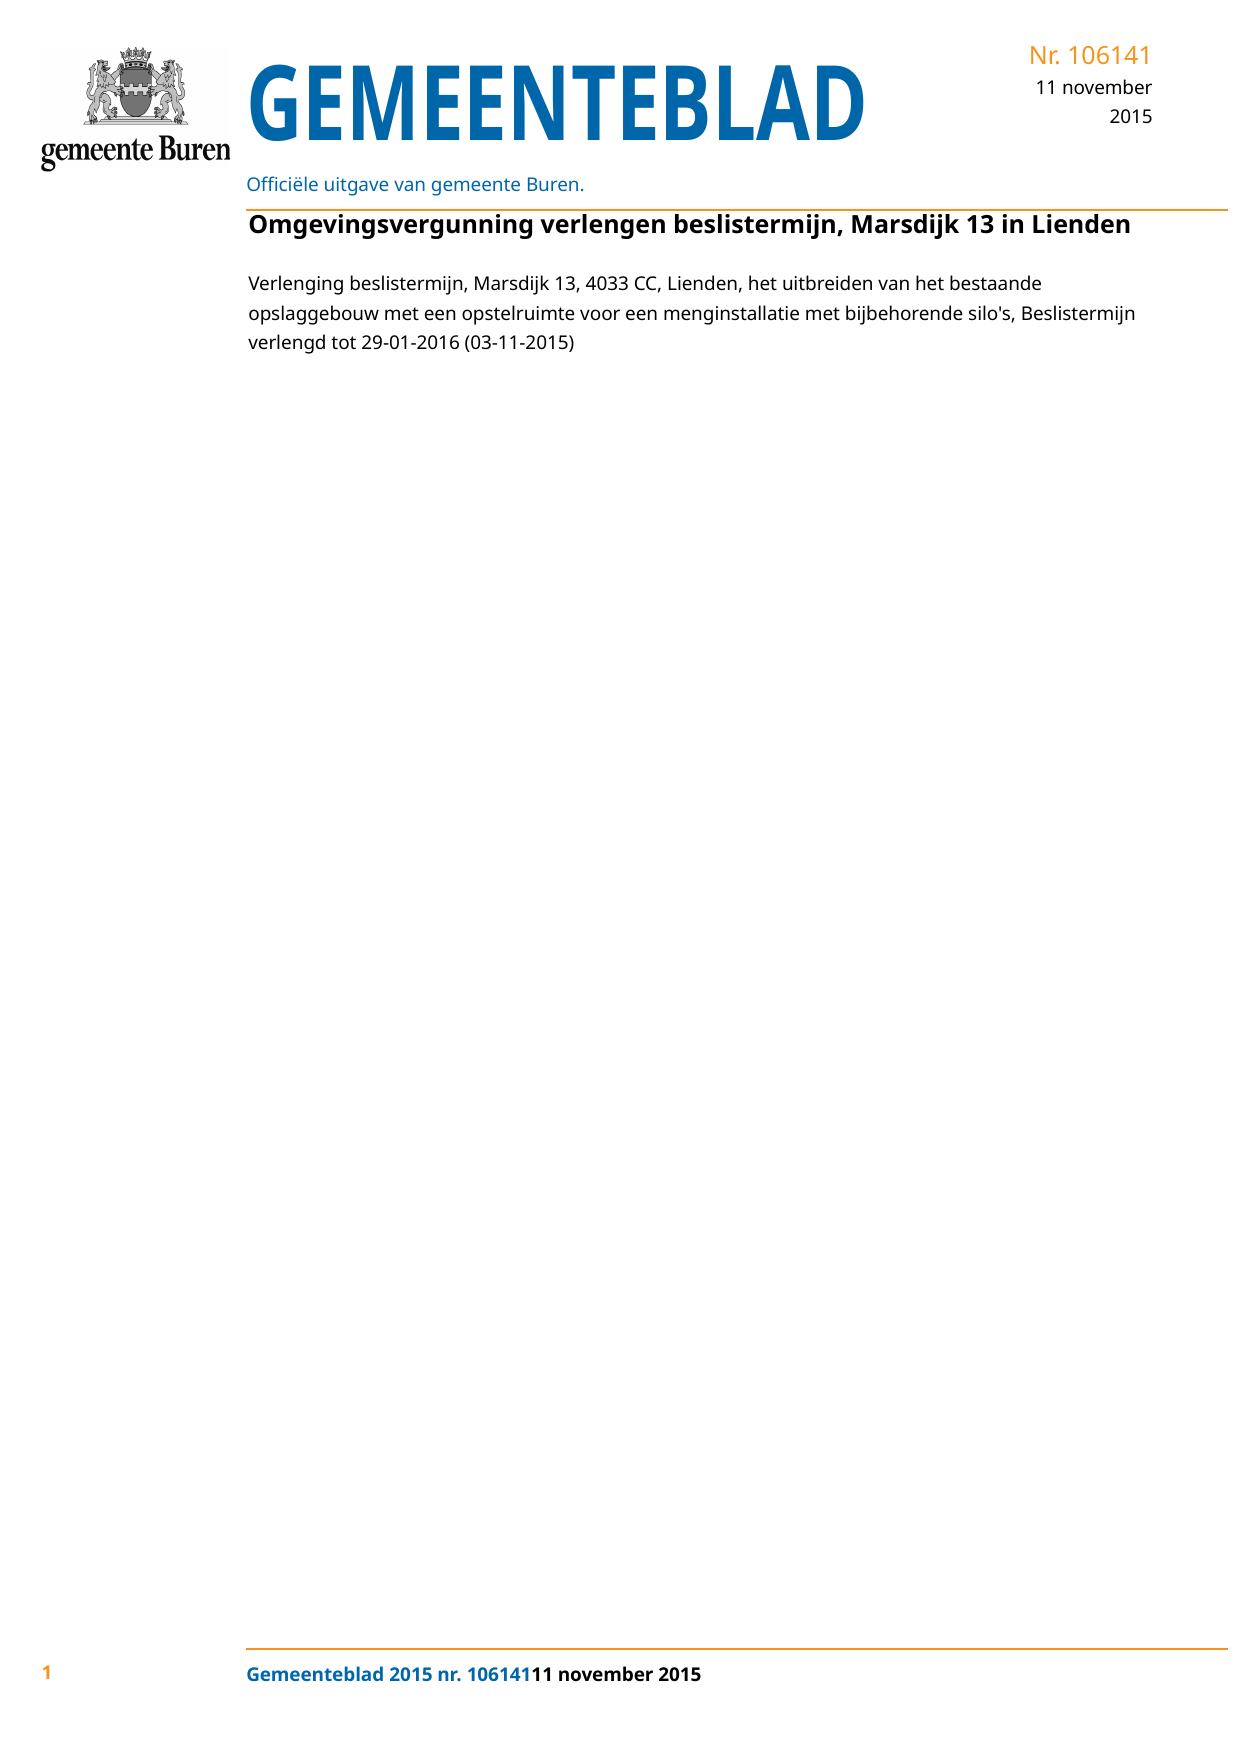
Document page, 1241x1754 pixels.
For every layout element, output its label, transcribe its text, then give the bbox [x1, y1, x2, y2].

text Verlenging beslistermijn, Marsdijk 13, 4033 CC, Lienden, het uitbreiden van het bestaande opslaggebouw met een opstelruimte voor een menginstallatie met bijbehorende silo's, Beslistermijn verlengd tot 29-01-2016 (03-11-2015) [248, 270, 1152, 355]
text Omgevingsvergunning verlengen beslistermijn, Marsdijk 13 in Lienden [248, 211, 1152, 241]
picture [41, 47, 231, 172]
